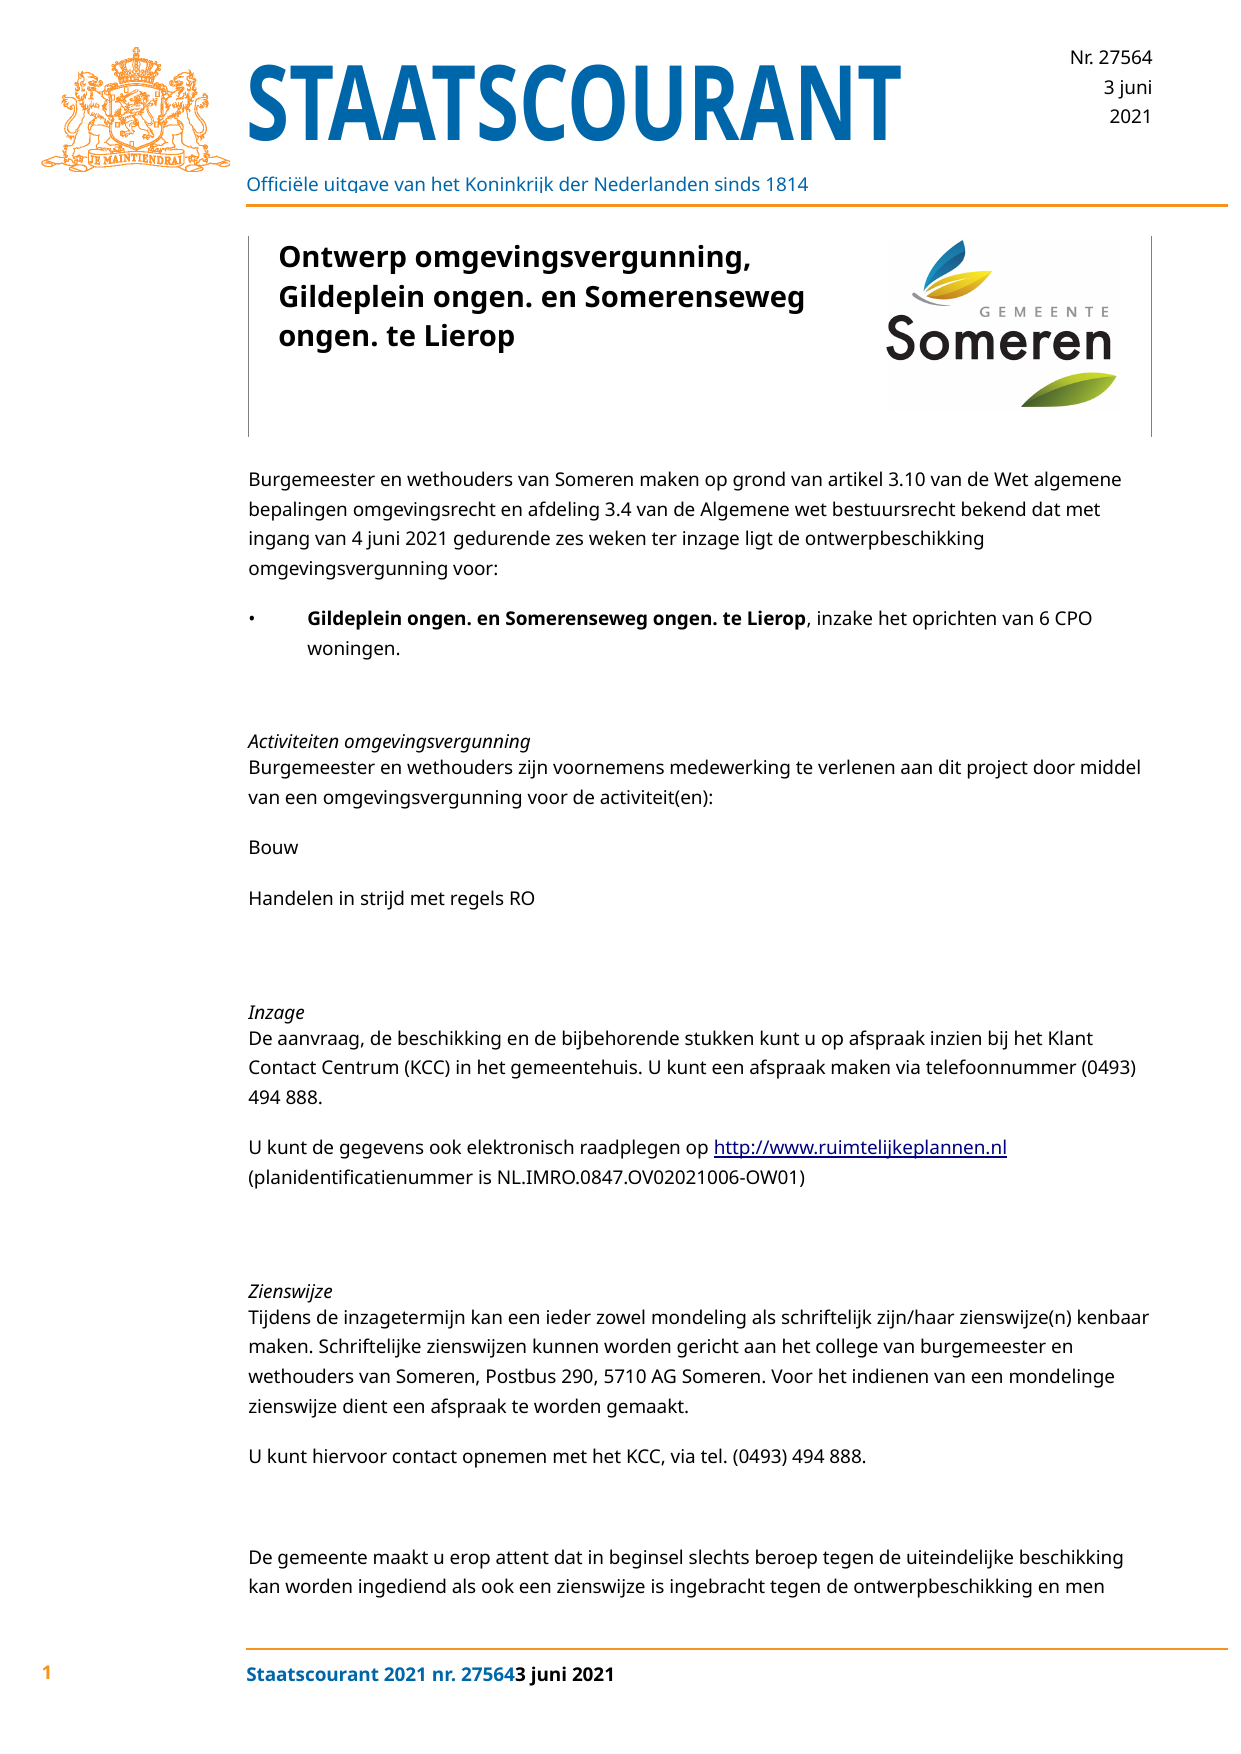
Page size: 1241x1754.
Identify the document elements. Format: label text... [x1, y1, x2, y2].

list Gildeplein ongen. en Somerenseweg ongen. te Lierop, inzake het oprichten van 6 CPO woningen. [248, 605, 1152, 661]
text Activiteiten omgevingsvergunning [248, 728, 1152, 754]
text U kunt hiervoor contact opnemen met het KCC, via tel. (0493) 494 888. [248, 1443, 1152, 1469]
picture [41, 47, 231, 172]
text De aanvraag, de beschikking en de bijbehorende stukken kunt u op afspraak inzien bij het Klant Contact Centrum (KCC) in het gemeentehuis. U kunt een afspraak maken via telefoonnummer (0493) 494 888. [248, 1025, 1152, 1110]
text Burgemeester en wethouders van Someren maken op grond van artikel 3.10 van de Wet algemene bepalingen omgevingsrecht en afdeling 3.4 van de Algemene wet bestuursrecht bekend dat met ingang van 4 juni 2021 gedurende zes weken ter inzage ligt de ontwerpbeschikking omgevingsvergunning voor: [248, 466, 1152, 581]
text De gemeente maakt u erop attent dat in beginsel slechts beroep tegen de uiteindelijke beschikking kan worden ingediend als ook een zienswijze is ingebracht tegen de ontwerpbeschikking en men [248, 1544, 1152, 1599]
text Bouw [248, 834, 1152, 860]
text Zienswijze [248, 1278, 1152, 1304]
table_header Ontwerp omgevingsvergunning, Gildeplein ongen. en Somerenseweg ongen. te Lierop [249, 236, 850, 437]
text Tijdens de inzagetermijn kan een ieder zowel mondeling als schriftelijk zijn/haar zienswijze(n) kenbaar maken. Schriftelijke zienswijzen kunnen worden gericht aan het college van burgemeester en wethouders van Someren, Postbus 290, 5710 AG Someren. Voor het indienen van een mondelinge zienswijze dient een afspraak te worden gemaakt. [248, 1304, 1152, 1418]
text Inzage [248, 999, 1152, 1025]
picture [882, 236, 1119, 411]
text Handelen in strijd met regels RO [248, 885, 1152, 910]
table_header [850, 236, 1151, 437]
text Burgemeester en wethouders zijn voornemens medewerking te verlenen aan dit project door middel van een omgevingsvergunning voor de activiteit(en): [248, 754, 1152, 809]
text U kunt de gegevens ook elektronisch raadplegen op http://www.ruimtelijkeplannen.nl (planidentificatienummer is NL.IMRO.0847.OV02021006-OW01) [248, 1134, 1152, 1190]
